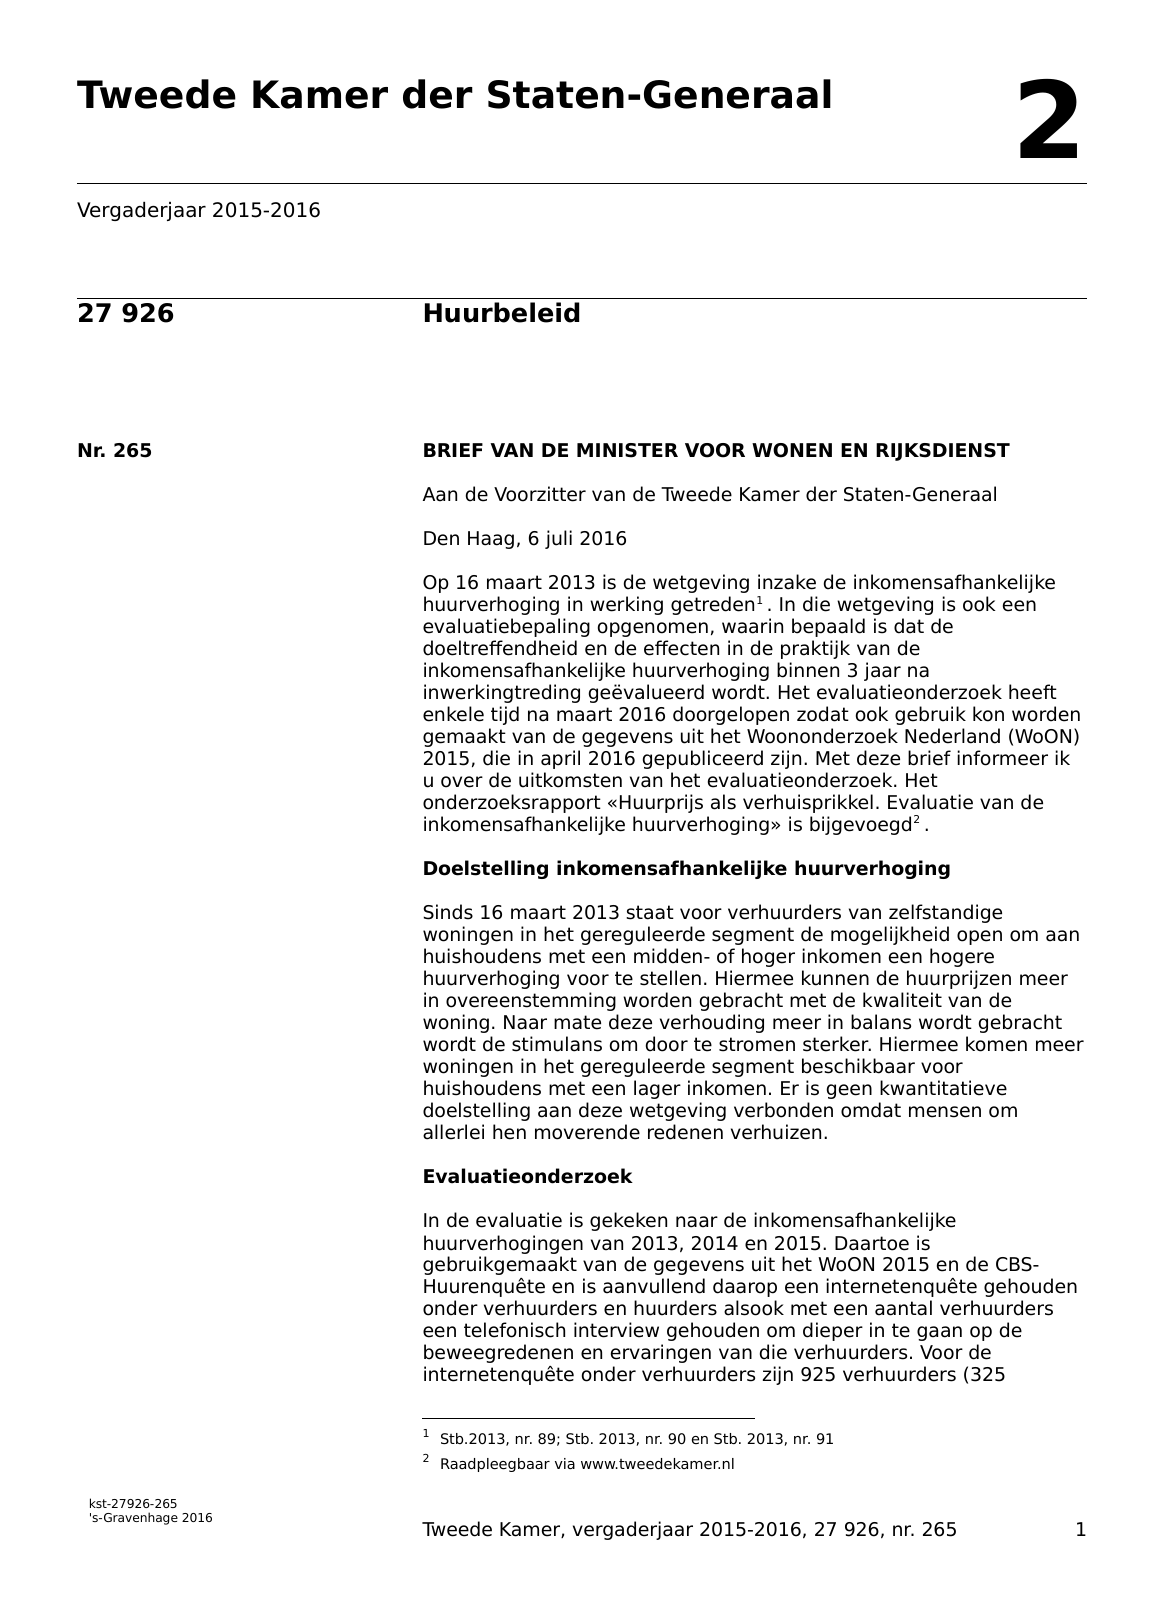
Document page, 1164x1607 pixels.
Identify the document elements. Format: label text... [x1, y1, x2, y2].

subtitle Nr. 265 BRIEF VAN DE MINISTER VOOR WONEN EN RIJKSDIENST [77, 440, 1087, 462]
subtitle Doelstelling inkomensafhankelijke huurverhoging [422, 858, 1087, 880]
text Sinds 16 maart 2013 staat voor verhuurders van zelfstandige woningen in het gereguleerde segment de mogelijkheid open om aan huishoudens met een midden- of hoger inkomen een hogere huurverhoging voor te stellen. Hiermee kunnen de huurprijzen meer in overeenstemming worden gebracht met de kwaliteit van de woning. Naar mate deze verhouding meer in balans wordt gebracht wordt de stimulans om door te stromen sterker. Hiermee komen meer woningen in het gereguleerde segment beschikbaar voor huishoudens met een lager inkomen. Er is geen kwantitatieve doelstelling aan deze wetgeving verbonden omdat mensen om allerlei hen moverende redenen verhuizen. [422, 902, 1087, 1144]
table_cell Vergaderjaar 2015-2016 [77, 184, 1087, 298]
subtitle 27 926 Huurbeleid [77, 299, 1087, 329]
text Op 16 maart 2013 is de wetgeving inzake de inkomensafhankelijke huurverhoging in werking getreden. In die wetgeving is ook een evaluatiebepaling opgenomen, waarin bepaald is dat de doeltreffendheid en de effecten in de praktijk van de inkomensafhankelijke huurverhoging binnen 3 jaar na inwerkingtreding geëvalueerd wordt. Het evaluatieonderzoek heeft enkele tijd na maart 2016 doorgelopen zodat ook gebruik kon worden gemaakt van de gegevens uit het Woononderzoek Nederland (WoON) 2015, die in april 2016 gepubliceerd zijn. Met deze brief informeer ik u over de uitkomsten van het evaluatieonderzoek. Het onderzoeksrapport «Huurprijs als verhuisprikkel. Evaluatie van de inkomensafhankelijke huurverhoging» is bijgevoegd. [422, 572, 1087, 836]
text Raadpleegbaar via www.tweedekamer.nl [422, 1452, 1087, 1474]
table_header Tweede Kamer der Staten-Generaal [77, 59, 886, 183]
table_header 2 [886, 59, 1087, 183]
text In de evaluatie is gekeken naar de inkomensafhankelijke huurverhogingen van 2013, 2014 en 2015. Daartoe is gebruikgemaakt van de gegevens uit het WoON 2015 en de CBS-Huurenquête en is aanvullend daarop een internetenquête gehouden onder verhuurders en huurders alsook met een aantal verhuurders een telefonisch interview gehouden om dieper in te gaan op de beweegredenen en ervaringen van die verhuurders. Voor de internetenquête onder verhuurders zijn 925 verhuurders (325 [422, 1210, 1087, 1386]
text Aan de Voorzitter van de Tweede Kamer der Staten-Generaal [422, 484, 1087, 506]
text Den Haag, 6 juli 2016 [422, 528, 1087, 550]
text 's-Gravenhage 2016 [88, 1511, 323, 1525]
text kst-27926-265 [88, 1497, 323, 1511]
text Stb.2013, nr. 89; Stb. 2013, nr. 90 en Stb. 2013, nr. 91 [422, 1427, 1087, 1449]
subtitle Evaluatieonderzoek [422, 1166, 1087, 1188]
